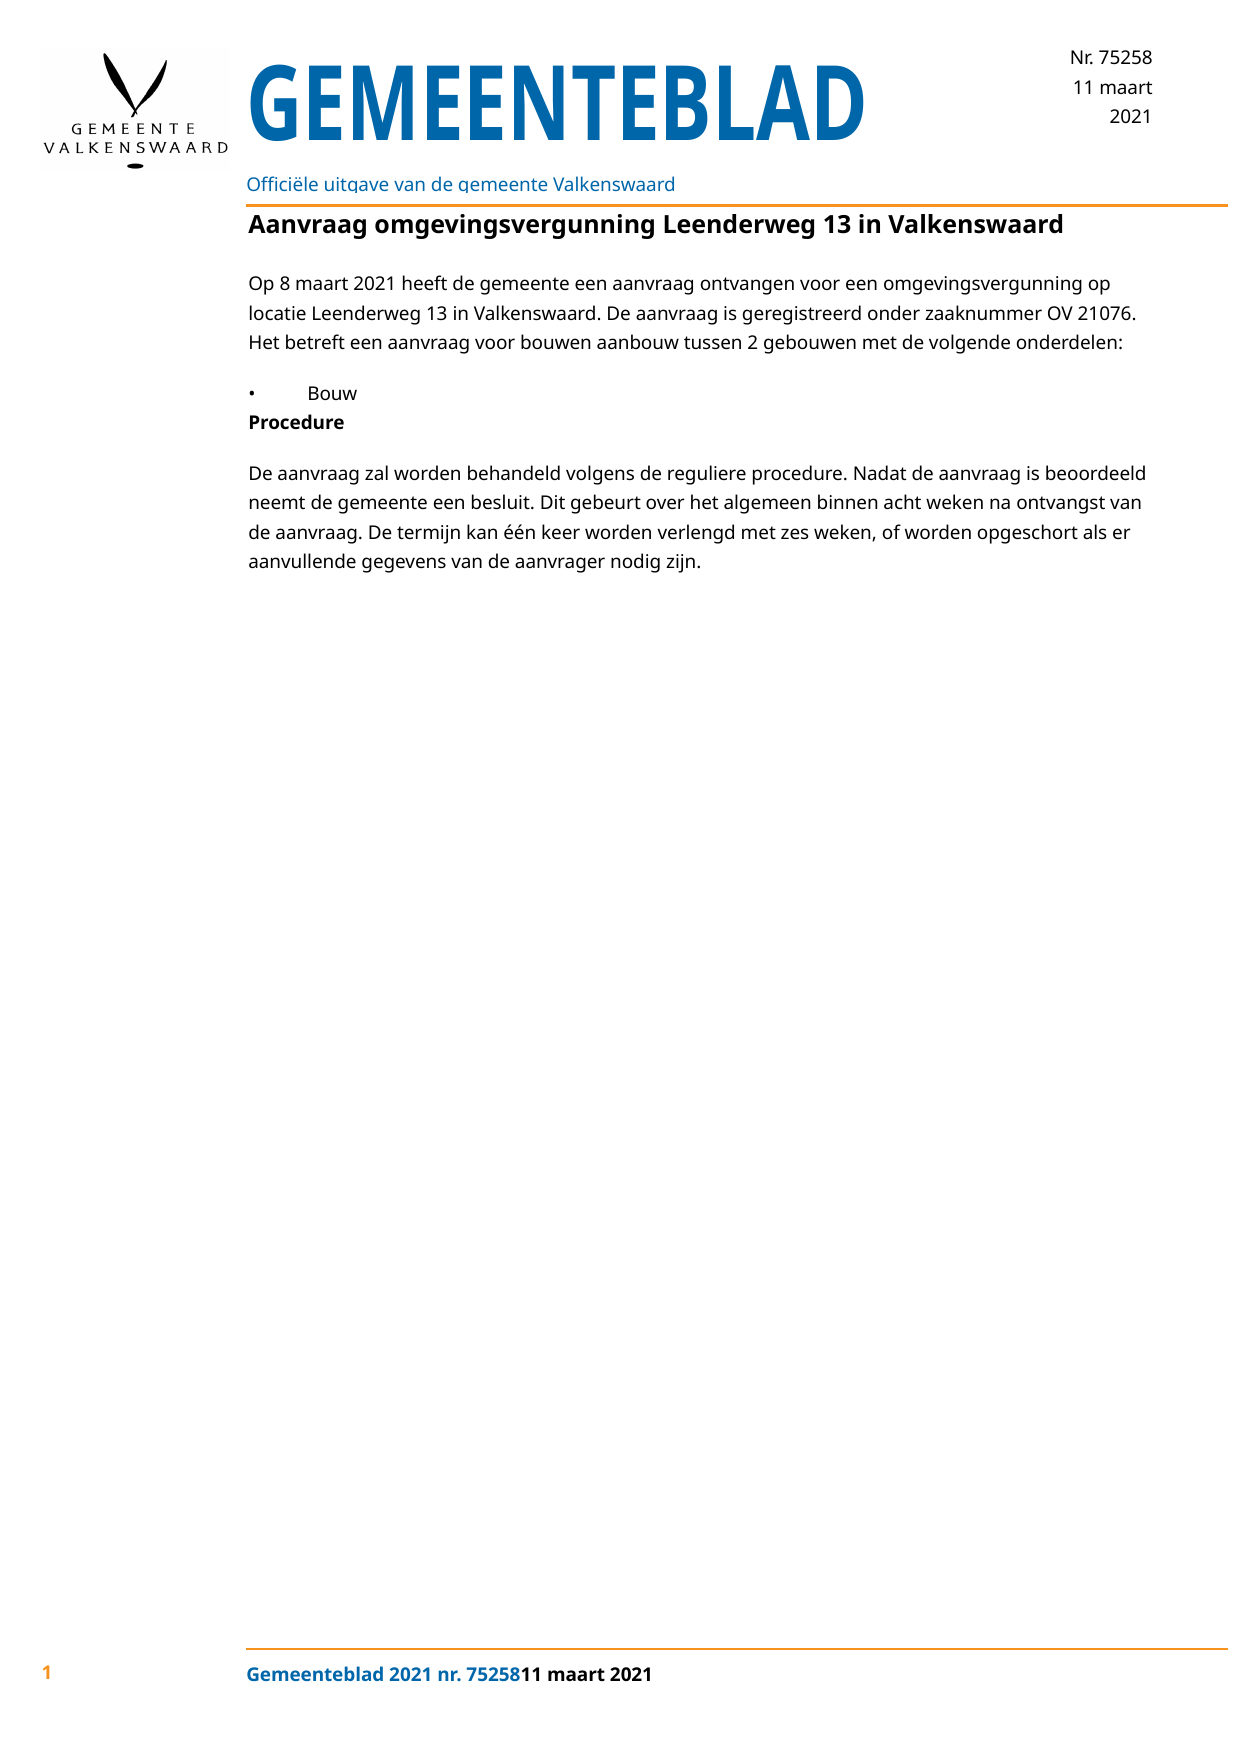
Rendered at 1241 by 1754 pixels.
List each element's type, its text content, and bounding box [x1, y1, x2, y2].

list Bouw [248, 380, 1152, 406]
text De aanvraag zal worden behandeld volgens de reguliere procedure. Nadat de aanvraag is beoordeeld neemt de gemeente een besluit. Dit gebeurt over het algemeen binnen acht weken na ontvangst van de aanvraag. De termijn kan één keer worden verlengd met zes weken, of worden opgeschort als er aanvullende gegevens van de aanvrager nodig zijn. [248, 460, 1152, 574]
text Aanvraag omgevingsvergunning Leenderweg 13 in Valkenswaard [248, 207, 1152, 241]
picture [41, 47, 231, 172]
text Op 8 maart 2021 heeft de gemeente een aanvraag ontvangen voor een omgevingsvergunning op locatie Leenderweg 13 in Valkenswaard. De aanvraag is geregistreerd onder zaaknummer OV 21076. Het betreft een aanvraag voor bouwen aanbouw tussen 2 gebouwen met de volgende onderdelen: [248, 270, 1152, 355]
text Procedure [248, 409, 1152, 435]
